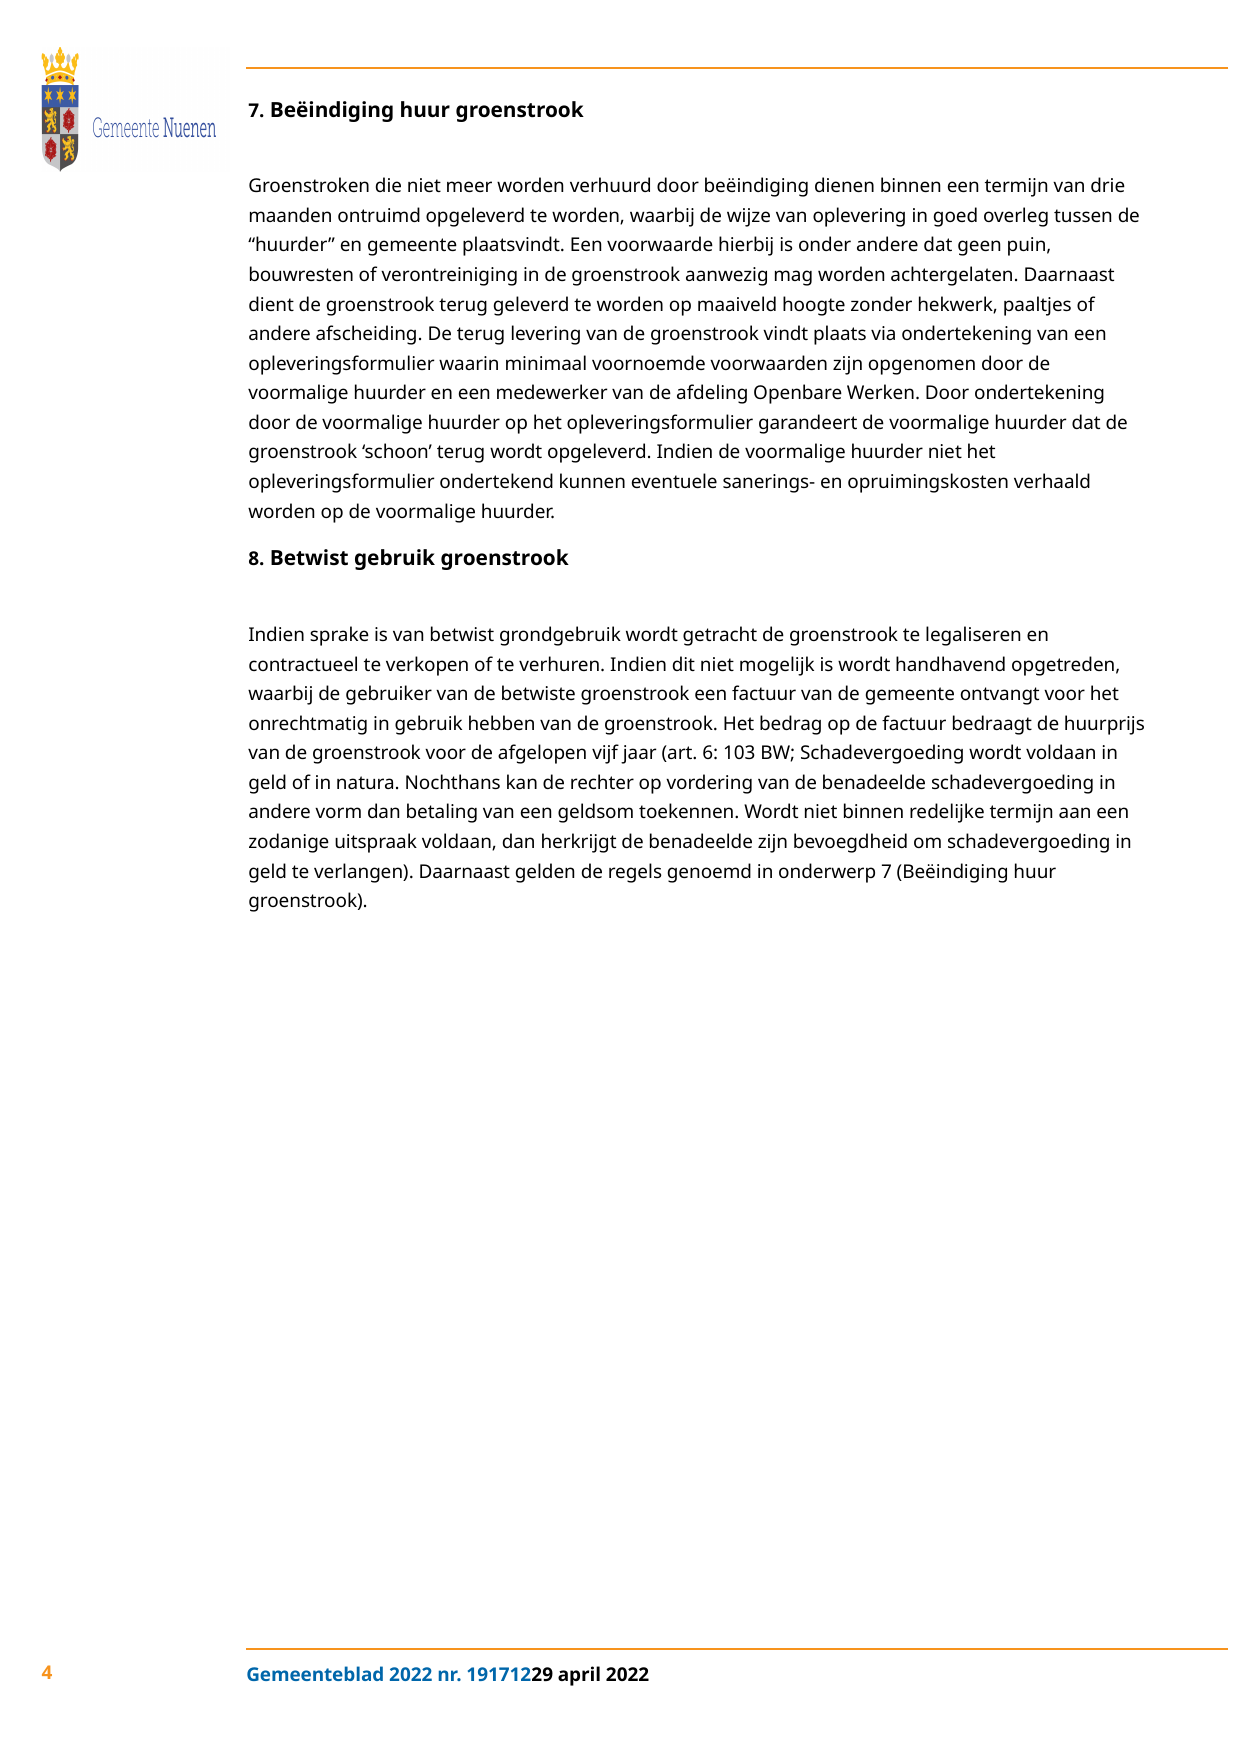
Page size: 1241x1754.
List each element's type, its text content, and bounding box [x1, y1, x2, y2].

text 8. Betwist gebruik groenstrook [248, 543, 1152, 572]
picture [41, 47, 231, 172]
text 7. Beëindiging huur groenstrook [248, 95, 1152, 123]
text Indien sprake is van betwist grondgebruik wordt getracht de groenstrook te legaliseren en contractueel te verkopen of te verhuren. Indien dit niet mogelijk is wordt handhavend opgetreden, waarbij de gebruiker van de betwiste groenstrook een factuur van de gemeente ontvangt voor het onrechtmatig in gebruik hebben van de groenstrook. Het bedrag op de factuur bedraagt de huurprijs van de groenstrook voor de afgelopen vijf jaar (art. 6: 103 BW; Schadevergoeding wordt voldaan in geld of in natura. Nochthans kan de rechter op vordering van de benadeelde schadevergoeding in andere vorm dan betaling van een geldsom toekennen. Wordt niet binnen redelijke termijn aan een zodanige uitspraak voldaan, dan herkrijgt de benadeelde zijn bevoegdheid om schadevergoeding in geld te verlangen). Daarnaast gelden de regels genoemd in onderwerp 7 (Beëindiging huur groenstrook). [248, 621, 1152, 913]
text Groenstroken die niet meer worden verhuurd door beëindiging dienen binnen een termijn van drie maanden ontruimd opgeleverd te worden, waarbij de wijze van oplevering in goed overleg tussen de “huurder” en gemeente plaatsvindt. Een voorwaarde hierbij is onder andere dat geen puin, bouwresten of verontreiniging in de groenstrook aanwezig mag worden achtergelaten. Daarnaast dient de groenstrook terug geleverd te worden op maaiveld hoogte zonder hekwerk, paaltjes of andere afscheiding. De terug levering van de groenstrook vindt plaats via ondertekening van een opleveringsformulier waarin minimaal voornoemde voorwaarden zijn opgenomen door de voormalige huurder en een medewerker van de afdeling Openbare Werken. Door ondertekening door de voormalige huurder op het opleveringsformulier garandeert de voormalige huurder dat de groenstrook ‘schoon’ terug wordt opgeleverd. Indien de voormalige huurder niet het opleveringsformulier ondertekend kunnen eventuele sanerings- en opruimingskosten verhaald worden op de voormalige huurder. [248, 172, 1152, 524]
